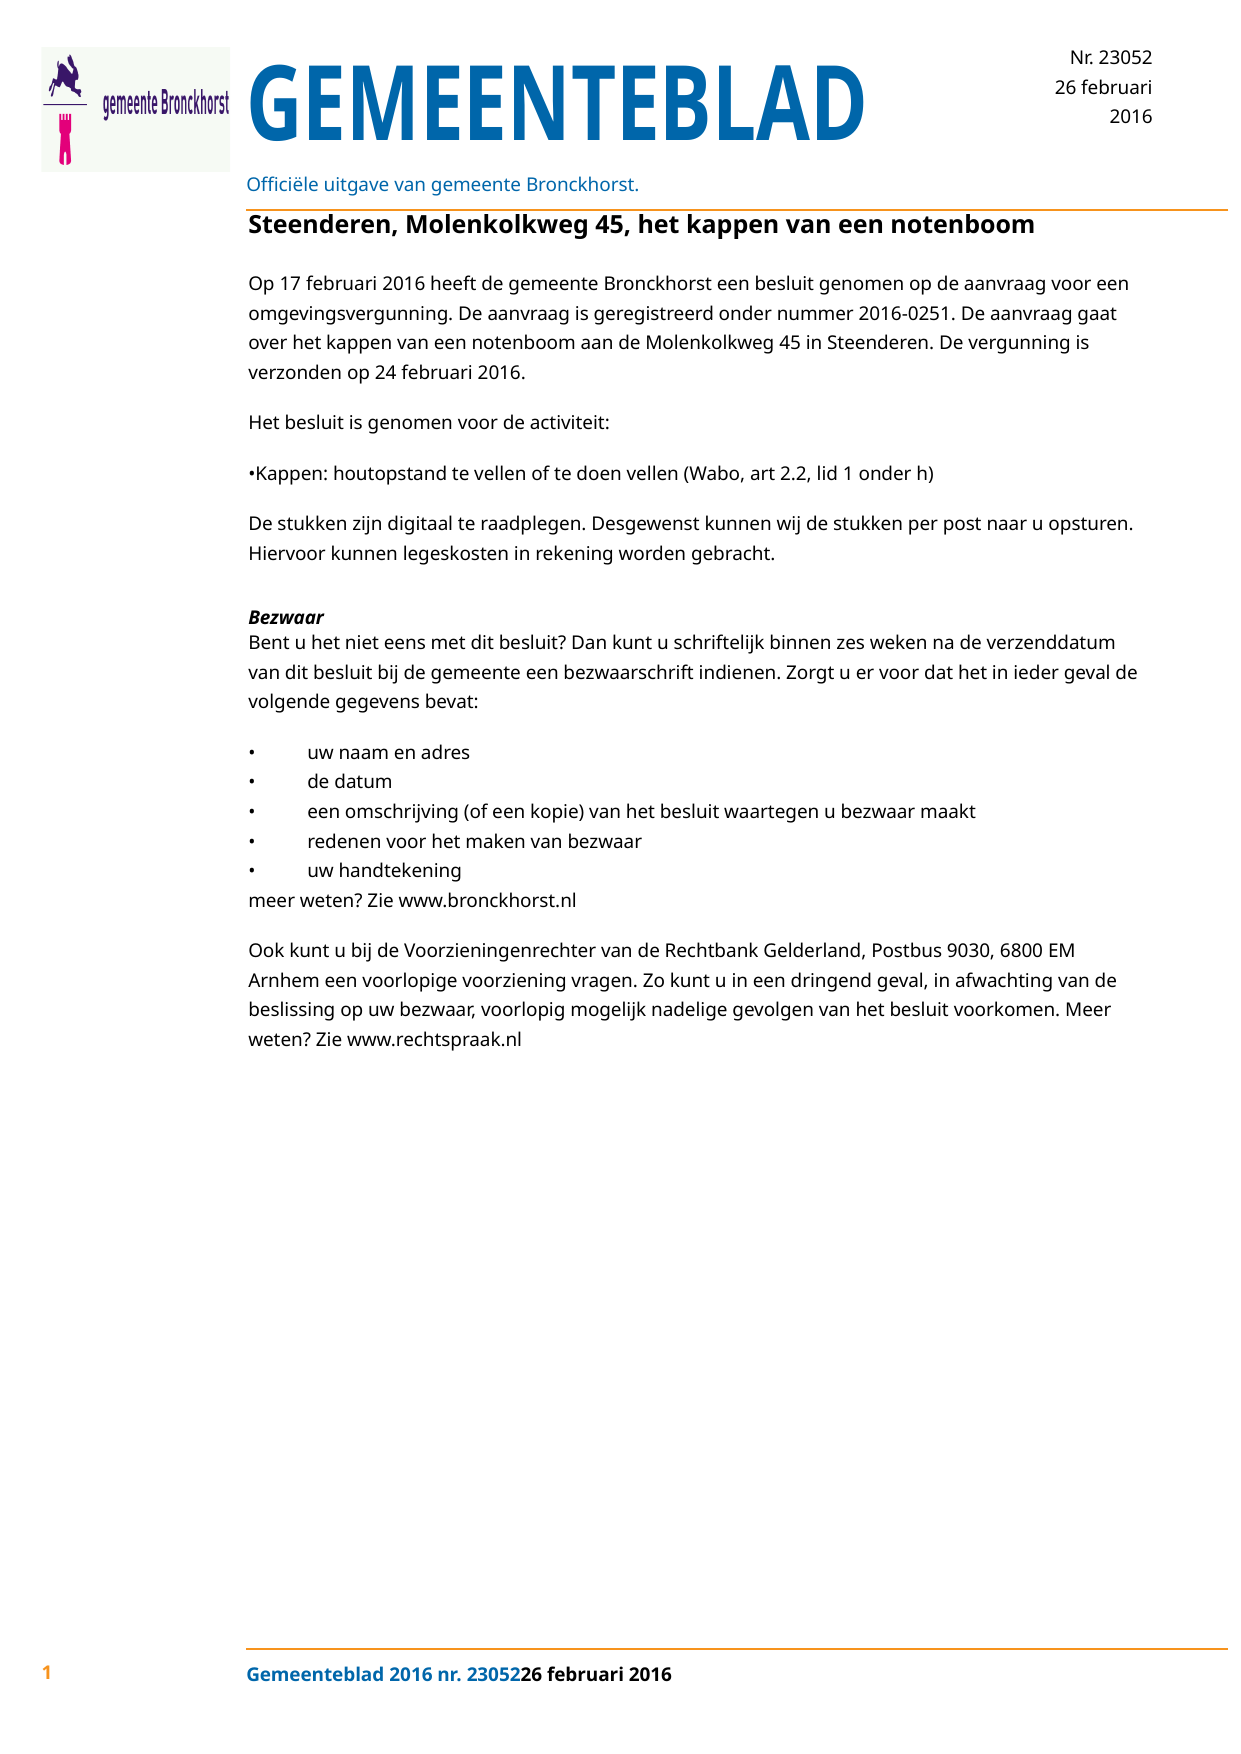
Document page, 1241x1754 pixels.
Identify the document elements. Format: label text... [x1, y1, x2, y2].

text De stukken zijn digitaal te raadplegen. Desgewenst kunnen wij de stukken per post naar u opsturen. Hiervoor kunnen legeskosten in rekening worden gebracht. [248, 510, 1152, 566]
text Het besluit is genomen voor de activiteit: [248, 409, 1152, 435]
list een omschrijving (of een kopie) van het besluit waartegen u bezwaar maakt [248, 798, 1152, 824]
list uw handtekening [248, 857, 1152, 883]
text Bezwaar [248, 604, 1152, 629]
text Op 17 februari 2016 heeft de gemeente Bronckhorst een besluit genomen op de aanvraag voor een omgevingsvergunning. De aanvraag is geregistreerd onder nummer 2016-0251. De aanvraag gaat over het kappen van een notenboom aan de Molenkolkweg 45 in Steenderen. De vergunning is verzonden op 24 februari 2016. [248, 270, 1152, 385]
list redenen voor het maken van bezwaar [248, 828, 1152, 854]
list uw naam en adres [248, 739, 1152, 765]
text Steenderen, Molenkolkweg 45, het kappen van een notenboom [248, 211, 1152, 241]
list de datum [248, 769, 1152, 794]
picture [41, 47, 231, 172]
text Bent u het niet eens met dit besluit? Dan kunt u schriftelijk binnen zes weken na de verzenddatum van dit besluit bij de gemeente een bezwaarschrift indienen. Zorgt u er voor dat het in ieder geval de volgende gegevens bevat: [248, 629, 1152, 714]
text Ook kunt u bij de Voorzieningenrechter van de Rechtbank Gelderland, Postbus 9030, 6800 EM Arnhem een voorlopige voorziening vragen. Zo kunt u in een dringend geval, in afwachting van de beslissing op uw bezwaar, voorlopig mogelijk nadelige gevolgen van het besluit voorkomen. Meer weten? Zie www.rechtspraak.nl [248, 937, 1152, 1052]
text meer weten? Zie www.bronckhorst.nl [248, 887, 1152, 913]
text •Kappen: houtopstand te vellen of te doen vellen (Wabo, art 2.2, lid 1 onder h) [248, 460, 1152, 486]
